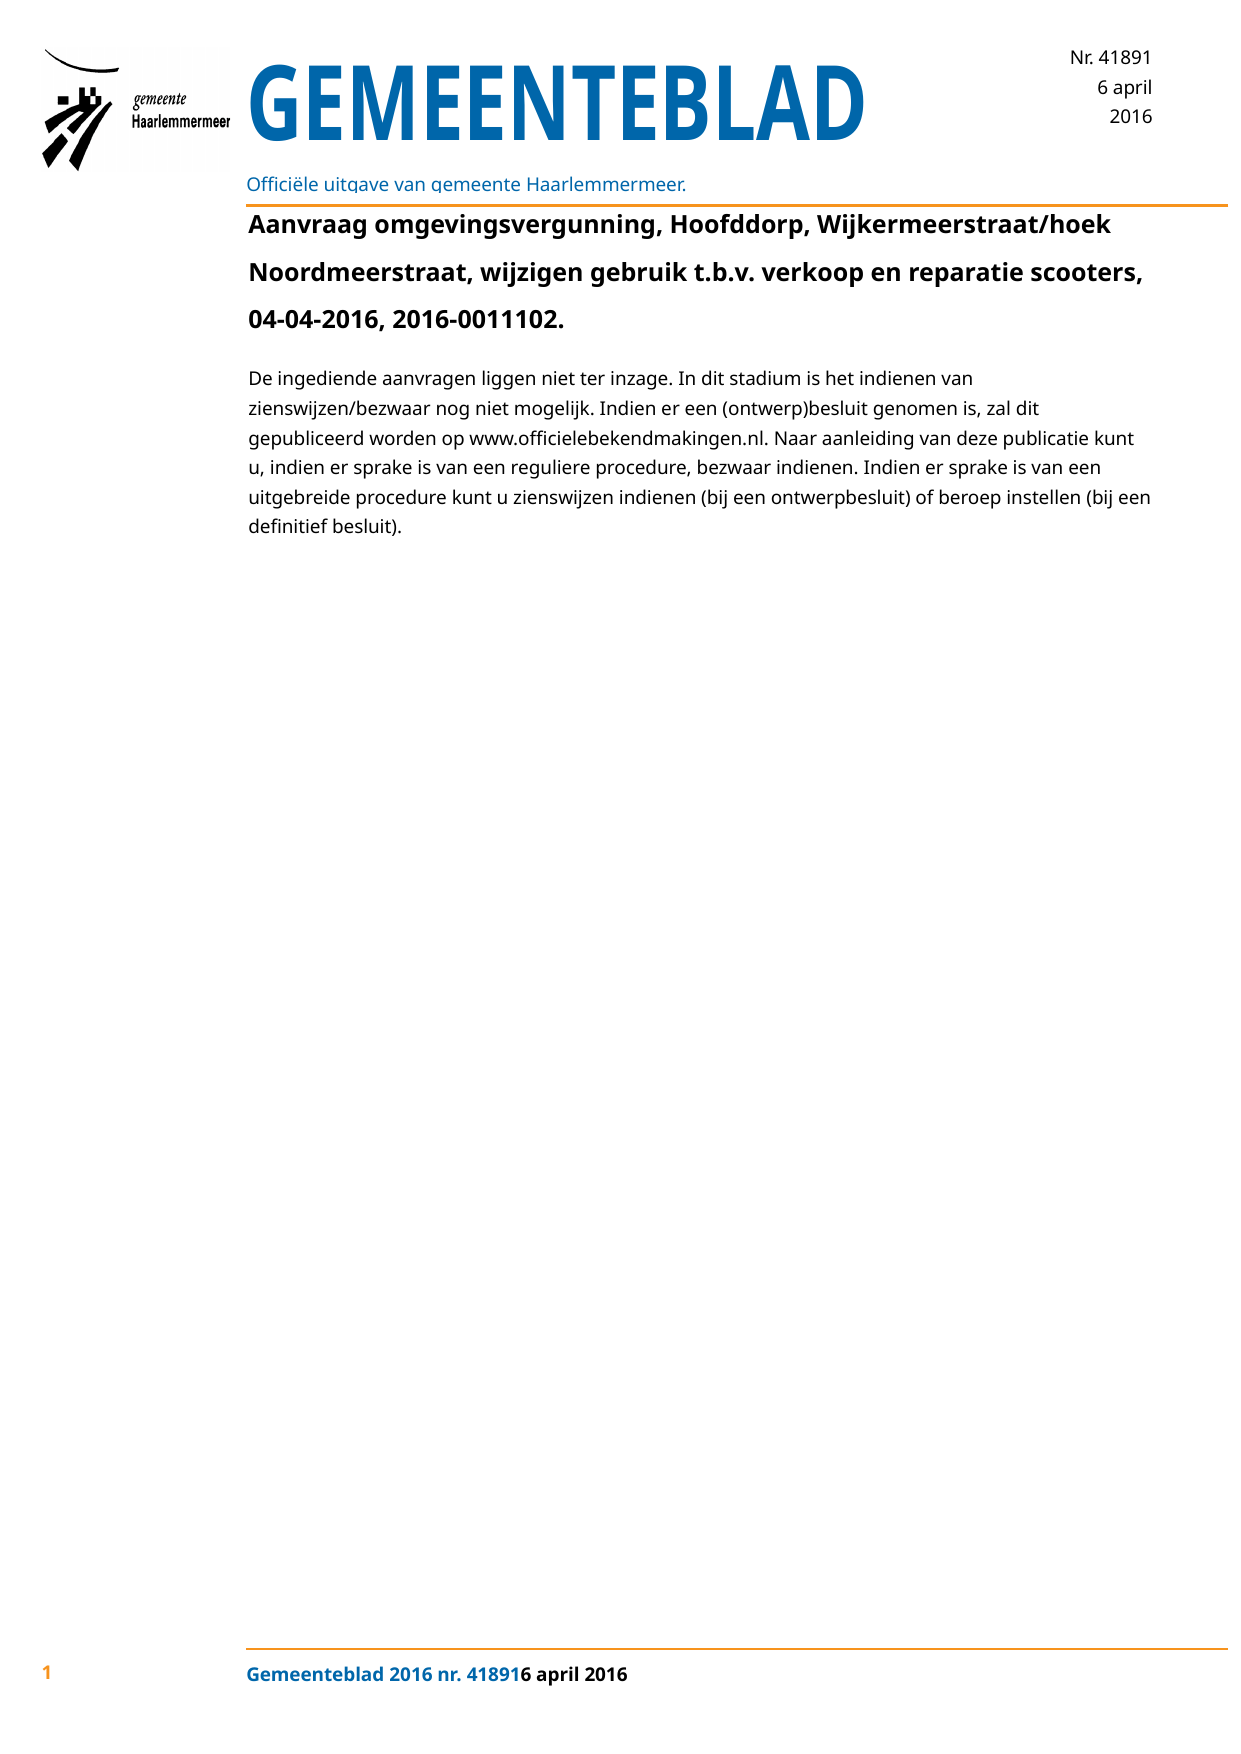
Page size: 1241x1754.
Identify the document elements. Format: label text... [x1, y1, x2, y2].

text De ingediende aanvragen liggen niet ter inzage. In dit stadium is het indienen van zienswijzen/bezwaar nog niet mogelijk. Indien er een (ontwerp)besluit genomen is, zal dit gepubliceerd worden op www.officielebekendmakingen.nl. Naar aanleiding van deze publicatie kunt u, indien er sprake is van een reguliere procedure, bezwaar indienen. Indien er sprake is van een uitgebreide procedure kunt u zienswijzen indienen (bij een ontwerpbesluit) of beroep instellen (bij een definitief besluit). [248, 366, 1152, 539]
picture [41, 47, 231, 172]
text Aanvraag omgevingsvergunning, Hoofddorp, Wijkermeerstraat/hoek Noordmeerstraat, wijzigen gebruik t.b.v. verkoop en reparatie scooters, 04-04-2016, 2016-0011102. [248, 207, 1152, 336]
